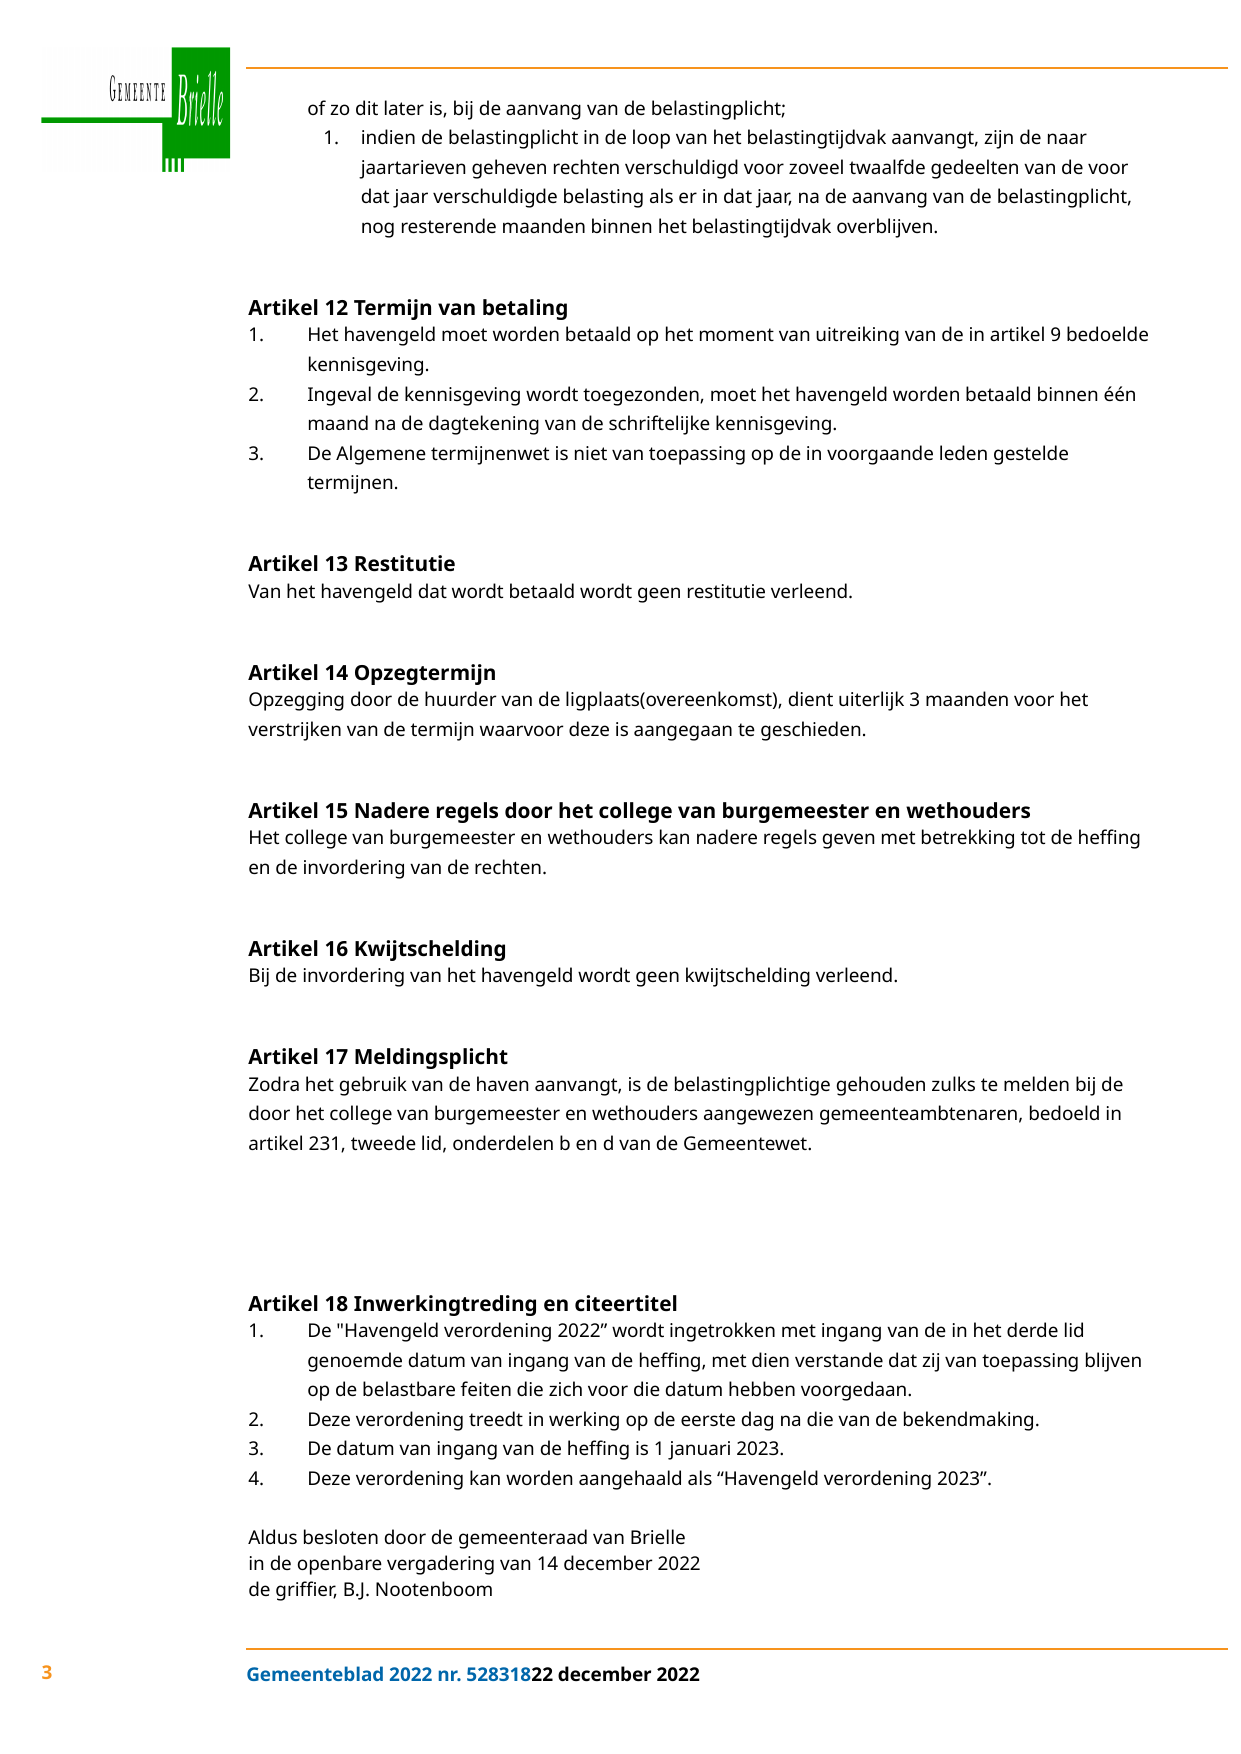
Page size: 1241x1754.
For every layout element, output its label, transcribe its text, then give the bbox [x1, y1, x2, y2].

text de griffier, B.J. Nootenboom [248, 1576, 1152, 1602]
text Artikel 16 Kwijtschelding [248, 934, 1152, 962]
text Artikel 14 Opzegtermijn [248, 658, 1152, 686]
text Van het havengeld dat wordt betaald wordt geen restitutie verleend. [248, 578, 1152, 604]
text Bij de invordering van het havengeld wordt geen kwijtschelding verleend. [248, 962, 1152, 988]
list of zo dit later is, bij de aanvang van de belastingplicht; [248, 95, 1152, 121]
text Aldus besloten door de gemeenteraad van Brielle [248, 1524, 1152, 1550]
list Ingeval de kennisgeving wordt toegezonden, moet het havengeld worden betaald binnen één maand na de dagtekening van de schriftelijke kennisgeving. [248, 381, 1152, 436]
text Artikel 17 Meldingsplicht [248, 1042, 1152, 1071]
text Zodra het gebruik van de haven aanvangt, is de belastingplichtige gehouden zulks te melden bij de door het college van burgemeester en wethouders aangewezen gemeenteambtenaren, bedoeld in artikel 231, tweede lid, onderdelen b en d van de Gemeentewet. [248, 1071, 1152, 1156]
text Artikel 18 Inwerkingtreding en citeertitel [248, 1289, 1152, 1317]
text Het college van burgemeester en wethouders kan nadere regels geven met betrekking tot de heffing en de invordering van de rechten. [248, 824, 1152, 880]
text Artikel 15 Nadere regels door het college van burgemeester en wethouders [248, 796, 1152, 824]
list indien de belastingplicht in de loop van het belastingtijdvak aanvangt, zijn de naar jaartarieven geheven rechten verschuldigd voor zoveel twaalfde gedeelten van de voor dat jaar verschuldigde belasting als er in dat jaar, na de aanvang van de belastingplicht, nog resterende maanden binnen het belastingtijdvak overblijven. [323, 124, 1152, 239]
list Het havengeld moet worden betaald op het moment van uitreiking van de in artikel 9 bedoelde kennisgeving. [248, 322, 1152, 377]
text Artikel 13 Restitutie [248, 549, 1152, 578]
text Opzegging door de huurder van de ligplaats(overeenkomst), dient uiterlijk 3 maanden voor het verstrijken van de termijn waarvoor deze is aangegaan te geschieden. [248, 686, 1152, 742]
list De "Havengeld verordening 2022” wordt ingetrokken met ingang van de in het derde lid genoemde datum van ingang van de heffing, met dien verstande dat zij van toepassing blijven op de belastbare feiten die zich voor die datum hebben voorgedaan. [248, 1317, 1152, 1402]
list De datum van ingang van de heffing is 1 januari 2023. [248, 1436, 1152, 1461]
picture [41, 47, 231, 172]
list De Algemene termijnenwet is niet van toepassing op de in voorgaande leden gestelde termijnen. [248, 440, 1152, 495]
list Deze verordening treedt in werking op de eerste dag na die van de bekendmaking. [248, 1406, 1152, 1432]
text Artikel 12 Termijn van betaling [248, 293, 1152, 322]
list Deze verordening kan worden aangehaald als “Havengeld verordening 2023”. [248, 1465, 1152, 1491]
text in de openbare vergadering van 14 december 2022 [248, 1550, 1152, 1576]
